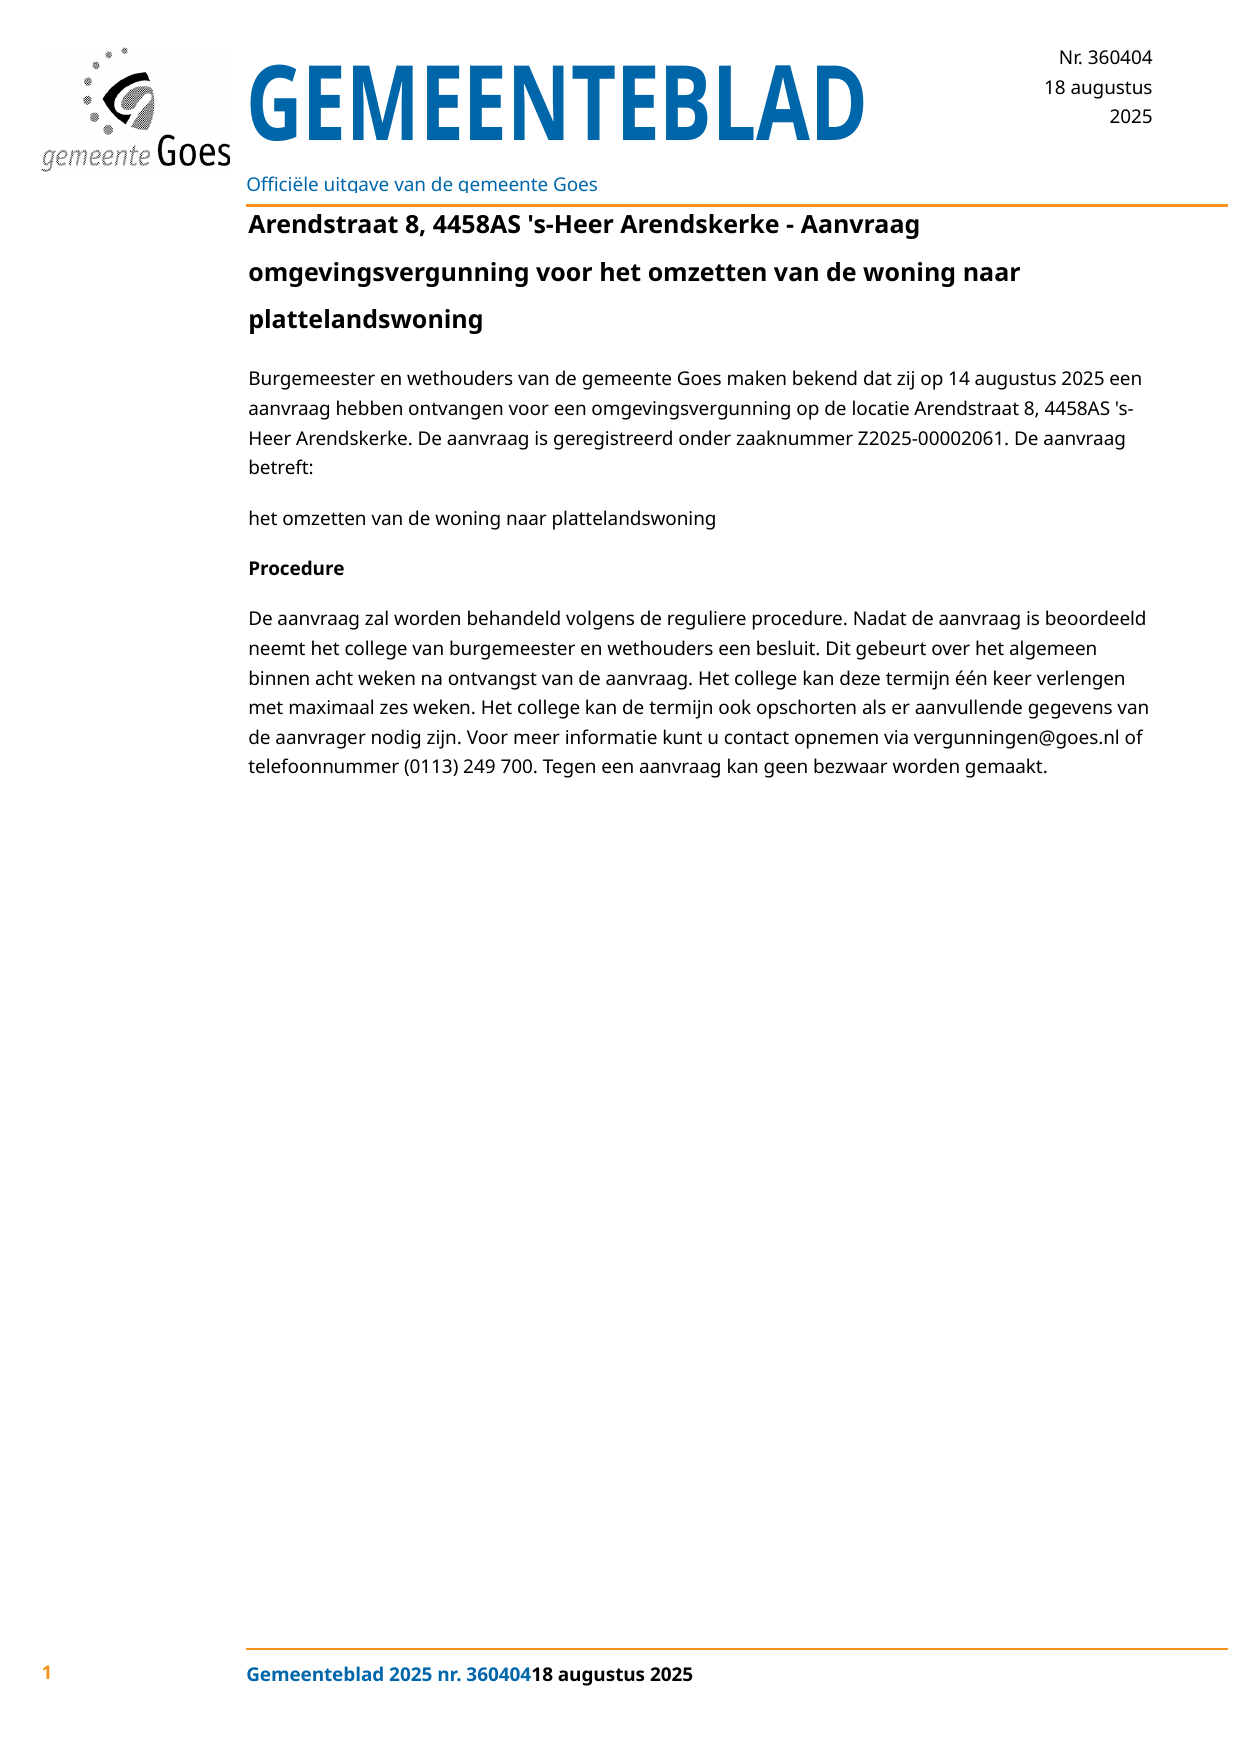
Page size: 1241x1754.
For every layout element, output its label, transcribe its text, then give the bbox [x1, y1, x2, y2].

picture [41, 47, 231, 172]
text het omzetten van de woning naar plattelandswoning [248, 505, 1152, 530]
text Procedure [248, 555, 1152, 581]
text De aanvraag zal worden behandeld volgens de reguliere procedure. Nadat de aanvraag is beoordeeld neemt het college van burgemeester en wethouders een besluit. Dit gebeurt over het algemeen binnen acht weken na ontvangst van de aanvraag. Het college kan deze termijn één keer verlengen met maximaal zes weken. Het college kan de termijn ook opschorten als er aanvullende gegevens van de aanvrager nodig zijn. Voor meer informatie kunt u contact opnemen via vergunningen@goes.nl of telefoonnummer (0113) 249 700. Tegen een aanvraag kan geen bezwaar worden gemaakt. [248, 606, 1152, 779]
text Burgemeester en wethouders van de gemeente Goes maken bekend dat zij op 14 augustus 2025 een aanvraag hebben ontvangen voor een omgevingsvergunning op de locatie Arendstraat 8, 4458AS 's-Heer Arendskerke. De aanvraag is geregistreerd onder zaaknummer Z2025-00002061. De aanvraag betreft: [248, 366, 1152, 480]
text Arendstraat 8, 4458AS 's-Heer Arendskerke - Aanvraag omgevingsvergunning voor het omzetten van de woning naar plattelandswoning [248, 207, 1152, 336]
